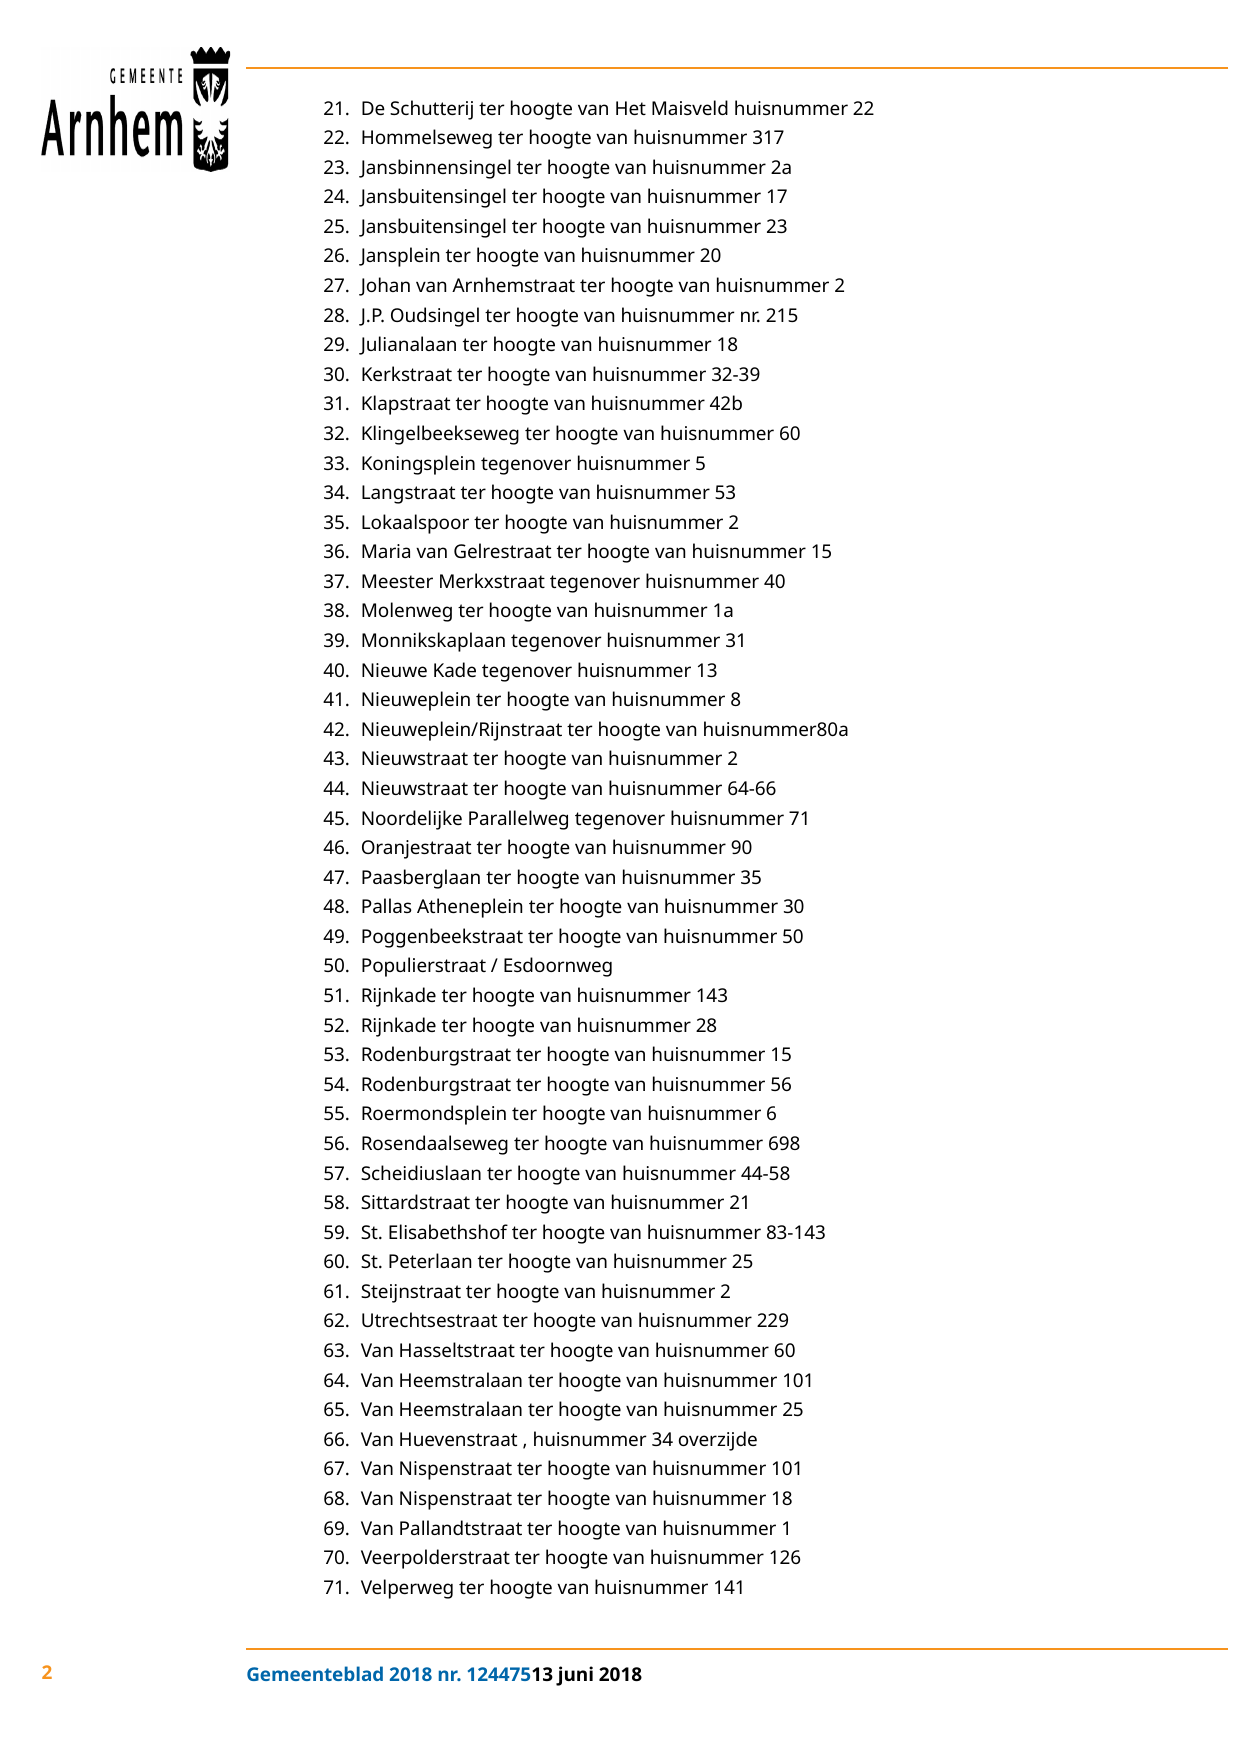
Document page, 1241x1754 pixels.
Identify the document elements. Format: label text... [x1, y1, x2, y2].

list Poggenbeekstraat ter hoogte van huisnummer 50 [323, 923, 1152, 949]
list Nieuwe Kade tegenover huisnummer 13 [323, 657, 1152, 683]
list St. Elisabethshof ter hoogte van huisnummer 83-143 [323, 1219, 1152, 1245]
list De Schutterij ter hoogte van Het Maisveld huisnummer 22 [323, 95, 1152, 121]
list Nieuweplein/Rijnstraat ter hoogte van huisnummer80a [323, 716, 1152, 742]
list Velperweg ter hoogte van huisnummer 141 [323, 1574, 1152, 1600]
list Veerpolderstraat ter hoogte van huisnummer 126 [323, 1544, 1152, 1570]
list Lokaalspoor ter hoogte van huisnummer 2 [323, 509, 1152, 535]
list Monnikskaplaan tegenover huisnummer 31 [323, 627, 1152, 653]
list Jansplein ter hoogte van huisnummer 20 [323, 243, 1152, 268]
list Populierstraat / Esdoornweg [323, 953, 1152, 978]
list Nieuweplein ter hoogte van huisnummer 8 [323, 686, 1152, 712]
list Utrechtsestraat ter hoogte van huisnummer 229 [323, 1308, 1152, 1333]
list Johan van Arnhemstraat ter hoogte van huisnummer 2 [323, 272, 1152, 298]
list Nieuwstraat ter hoogte van huisnummer 64-66 [323, 775, 1152, 801]
list Hommelseweg ter hoogte van huisnummer 317 [323, 124, 1152, 150]
list Jansbuitensingel ter hoogte van huisnummer 23 [323, 213, 1152, 239]
list Maria van Gelrestraat ter hoogte van huisnummer 15 [323, 538, 1152, 564]
list Scheidiuslaan ter hoogte van huisnummer 44-58 [323, 1160, 1152, 1186]
list Steijnstraat ter hoogte van huisnummer 2 [323, 1278, 1152, 1304]
list Klapstraat ter hoogte van huisnummer 42b [323, 391, 1152, 416]
list St. Peterlaan ter hoogte van huisnummer 25 [323, 1248, 1152, 1274]
list Nieuwstraat ter hoogte van huisnummer 2 [323, 746, 1152, 771]
list Rijnkade ter hoogte van huisnummer 143 [323, 982, 1152, 1008]
list Van Huevenstraat , huisnummer 34 overzijde [323, 1426, 1152, 1452]
list Koningsplein tegenover huisnummer 5 [323, 450, 1152, 476]
list Van Hasseltstraat ter hoogte van huisnummer 60 [323, 1337, 1152, 1363]
list Noordelijke Parallelweg tegenover huisnummer 71 [323, 805, 1152, 831]
list Van Heemstralaan ter hoogte van huisnummer 25 [323, 1396, 1152, 1422]
list Jansbinnensingel ter hoogte van huisnummer 2a [323, 154, 1152, 180]
list Roermondsplein ter hoogte van huisnummer 6 [323, 1101, 1152, 1126]
list Sittardstraat ter hoogte van huisnummer 21 [323, 1189, 1152, 1215]
list Van Nispenstraat ter hoogte van huisnummer 101 [323, 1456, 1152, 1481]
picture [41, 47, 231, 172]
list Meester Merkxstraat tegenover huisnummer 40 [323, 568, 1152, 594]
list Van Pallandtstraat ter hoogte van huisnummer 1 [323, 1515, 1152, 1541]
list J.P. Oudsingel ter hoogte van huisnummer nr. 215 [323, 302, 1152, 328]
list Rodenburgstraat ter hoogte van huisnummer 15 [323, 1041, 1152, 1067]
list Molenweg ter hoogte van huisnummer 1a [323, 598, 1152, 623]
list Rijnkade ter hoogte van huisnummer 28 [323, 1012, 1152, 1038]
list Van Heemstralaan ter hoogte van huisnummer 101 [323, 1367, 1152, 1393]
list Kerkstraat ter hoogte van huisnummer 32-39 [323, 361, 1152, 387]
list Rosendaalseweg ter hoogte van huisnummer 698 [323, 1130, 1152, 1156]
list Julianalaan ter hoogte van huisnummer 18 [323, 331, 1152, 357]
list Pallas Atheneplein ter hoogte van huisnummer 30 [323, 893, 1152, 919]
list Van Nispenstraat ter hoogte van huisnummer 18 [323, 1485, 1152, 1511]
list Rodenburgstraat ter hoogte van huisnummer 56 [323, 1071, 1152, 1097]
list Klingelbeekseweg ter hoogte van huisnummer 60 [323, 420, 1152, 446]
list Langstraat ter hoogte van huisnummer 53 [323, 479, 1152, 505]
list Paasberglaan ter hoogte van huisnummer 35 [323, 864, 1152, 890]
list Jansbuitensingel ter hoogte van huisnummer 17 [323, 183, 1152, 209]
list Oranjestraat ter hoogte van huisnummer 90 [323, 834, 1152, 860]
